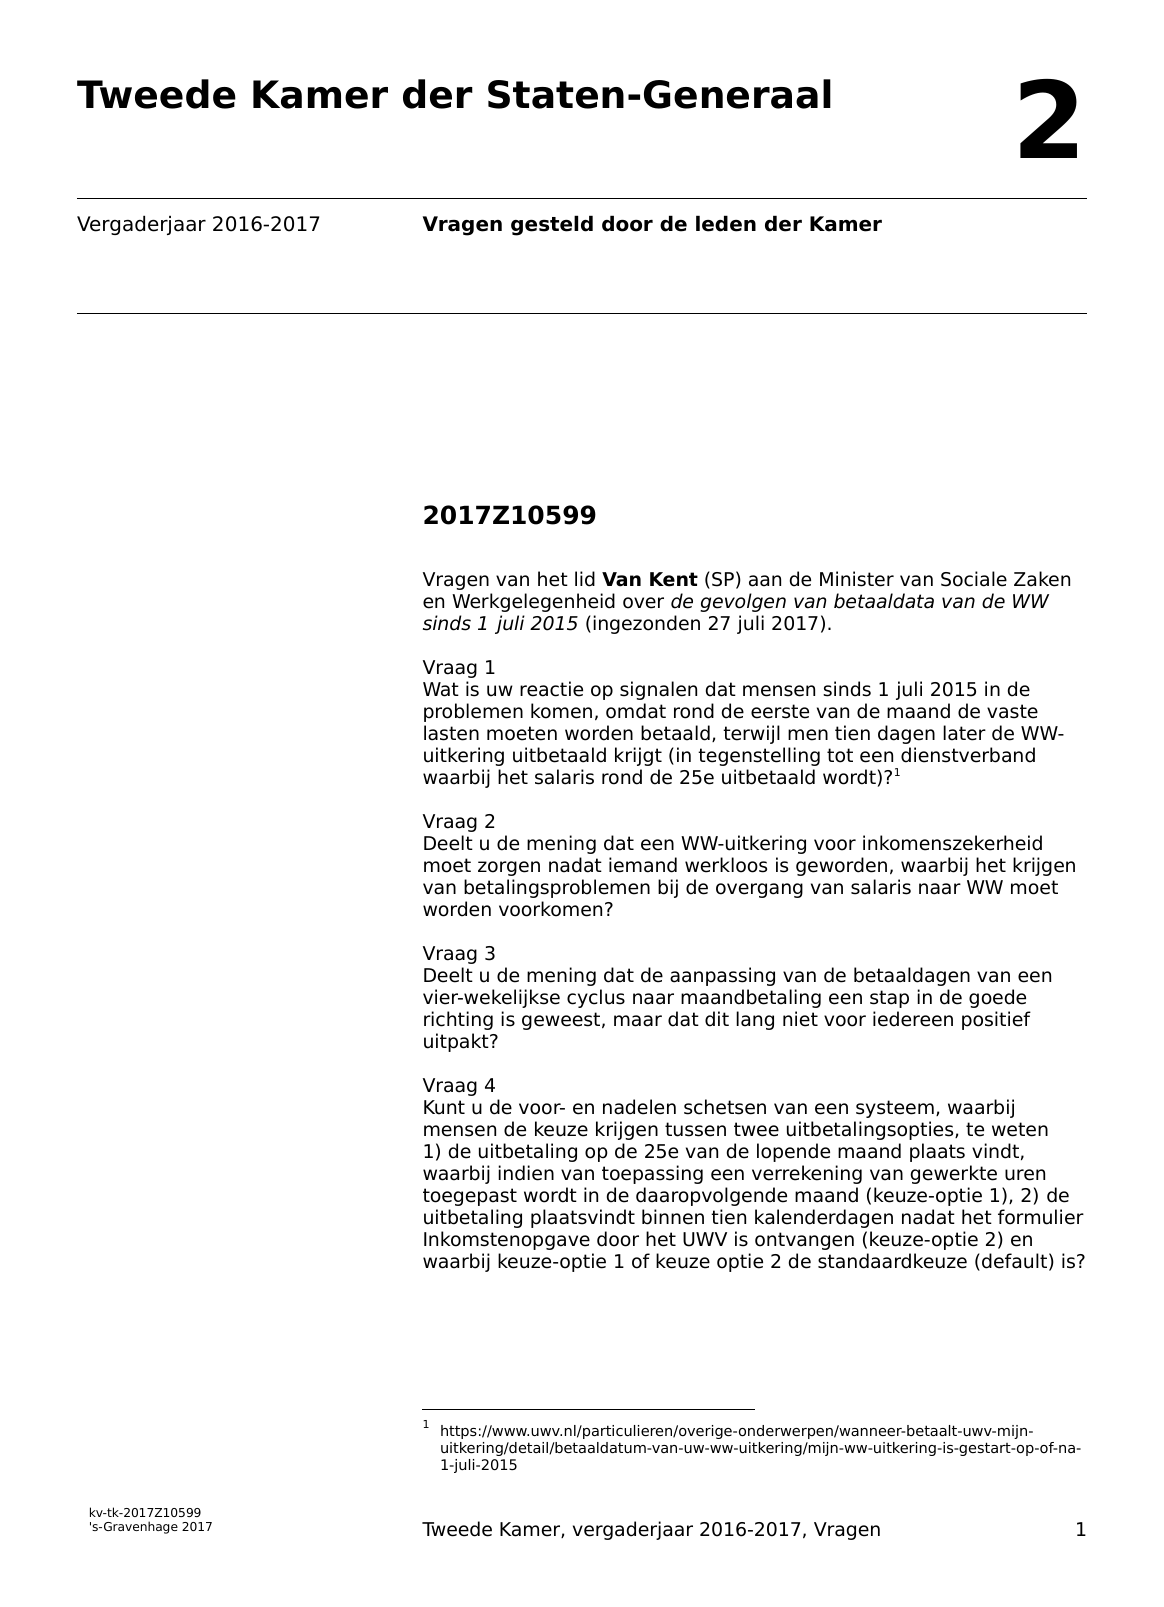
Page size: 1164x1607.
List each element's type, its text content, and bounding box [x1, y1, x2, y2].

text Vragen van het lid Van Kent (SP) aan de Minister van Sociale Zaken en Werkgelegenheid over de gevolgen van betaaldata van de WW sinds 1 juli 2015 (ingezonden 27 juli 2017). [422, 569, 1087, 635]
text Kunt u de voor- en nadelen schetsen van een systeem, waarbij mensen de keuze krijgen tussen twee uitbetalingsopties, te weten 1) de uitbetaling op de 25e van de lopende maand plaats vindt, waarbij indien van toepassing een verrekening van gewerkte uren toegepast wordt in de daaropvolgende maand (keuze-optie 1), 2) de uitbetaling plaatsvindt binnen tien kalenderdagen nadat het formulier Inkomstenopgave door het UWV is ontvangen (keuze-optie 2) en waarbij keuze-optie 1 of keuze optie 2 de standaardkeuze (default) is? [422, 1097, 1087, 1273]
table_cell Vergaderjaar 2016-2017 [77, 199, 422, 313]
text kv-tk-2017Z10599 [88, 1506, 323, 1520]
text Vraag 2 [422, 811, 1087, 833]
table_header Tweede Kamer der Staten-Generaal [77, 59, 886, 198]
table_cell Vragen gesteld door de leden der Kamer [422, 199, 1087, 313]
text Vraag 1 [422, 657, 1087, 679]
text 's-Gravenhage 2017 [88, 1520, 323, 1534]
text Vraag 3 [422, 943, 1087, 965]
text Wat is uw reactie op signalen dat mensen sinds 1 juli 2015 in de problemen komen, omdat rond de eerste van de maand de vaste lasten moeten worden betaald, terwijl men tien dagen later de WW-uitkering uitbetaald krijgt (in tegenstelling tot een dienstverband waarbij het salaris rond de 25e uitbetaald wordt)? [422, 679, 1087, 789]
table_header 2 [886, 59, 1087, 198]
text https://www.uwv.nl/particulieren/overige-onderwerpen/wanneer-betaalt-uwv-mijn-uitkering/detail/betaaldatum-van-uw-ww-uitkering/mijn-ww-uitkering-is-gestart-op-of-na-1-juli-2015 [422, 1418, 1087, 1474]
text Vraag 4 [422, 1075, 1087, 1097]
text 2017Z10599 [422, 501, 1087, 531]
text Deelt u de mening dat de aanpassing van de betaaldagen van een vier-wekelijkse cyclus naar maandbetaling een stap in de goede richting is geweest, maar dat dit lang niet voor iedereen positief uitpakt? [422, 965, 1087, 1053]
text Deelt u de mening dat een WW-uitkering voor inkomenszekerheid moet zorgen nadat iemand werkloos is geworden, waarbij het krijgen van betalingsproblemen bij de overgang van salaris naar WW moet worden voorkomen? [422, 833, 1087, 921]
